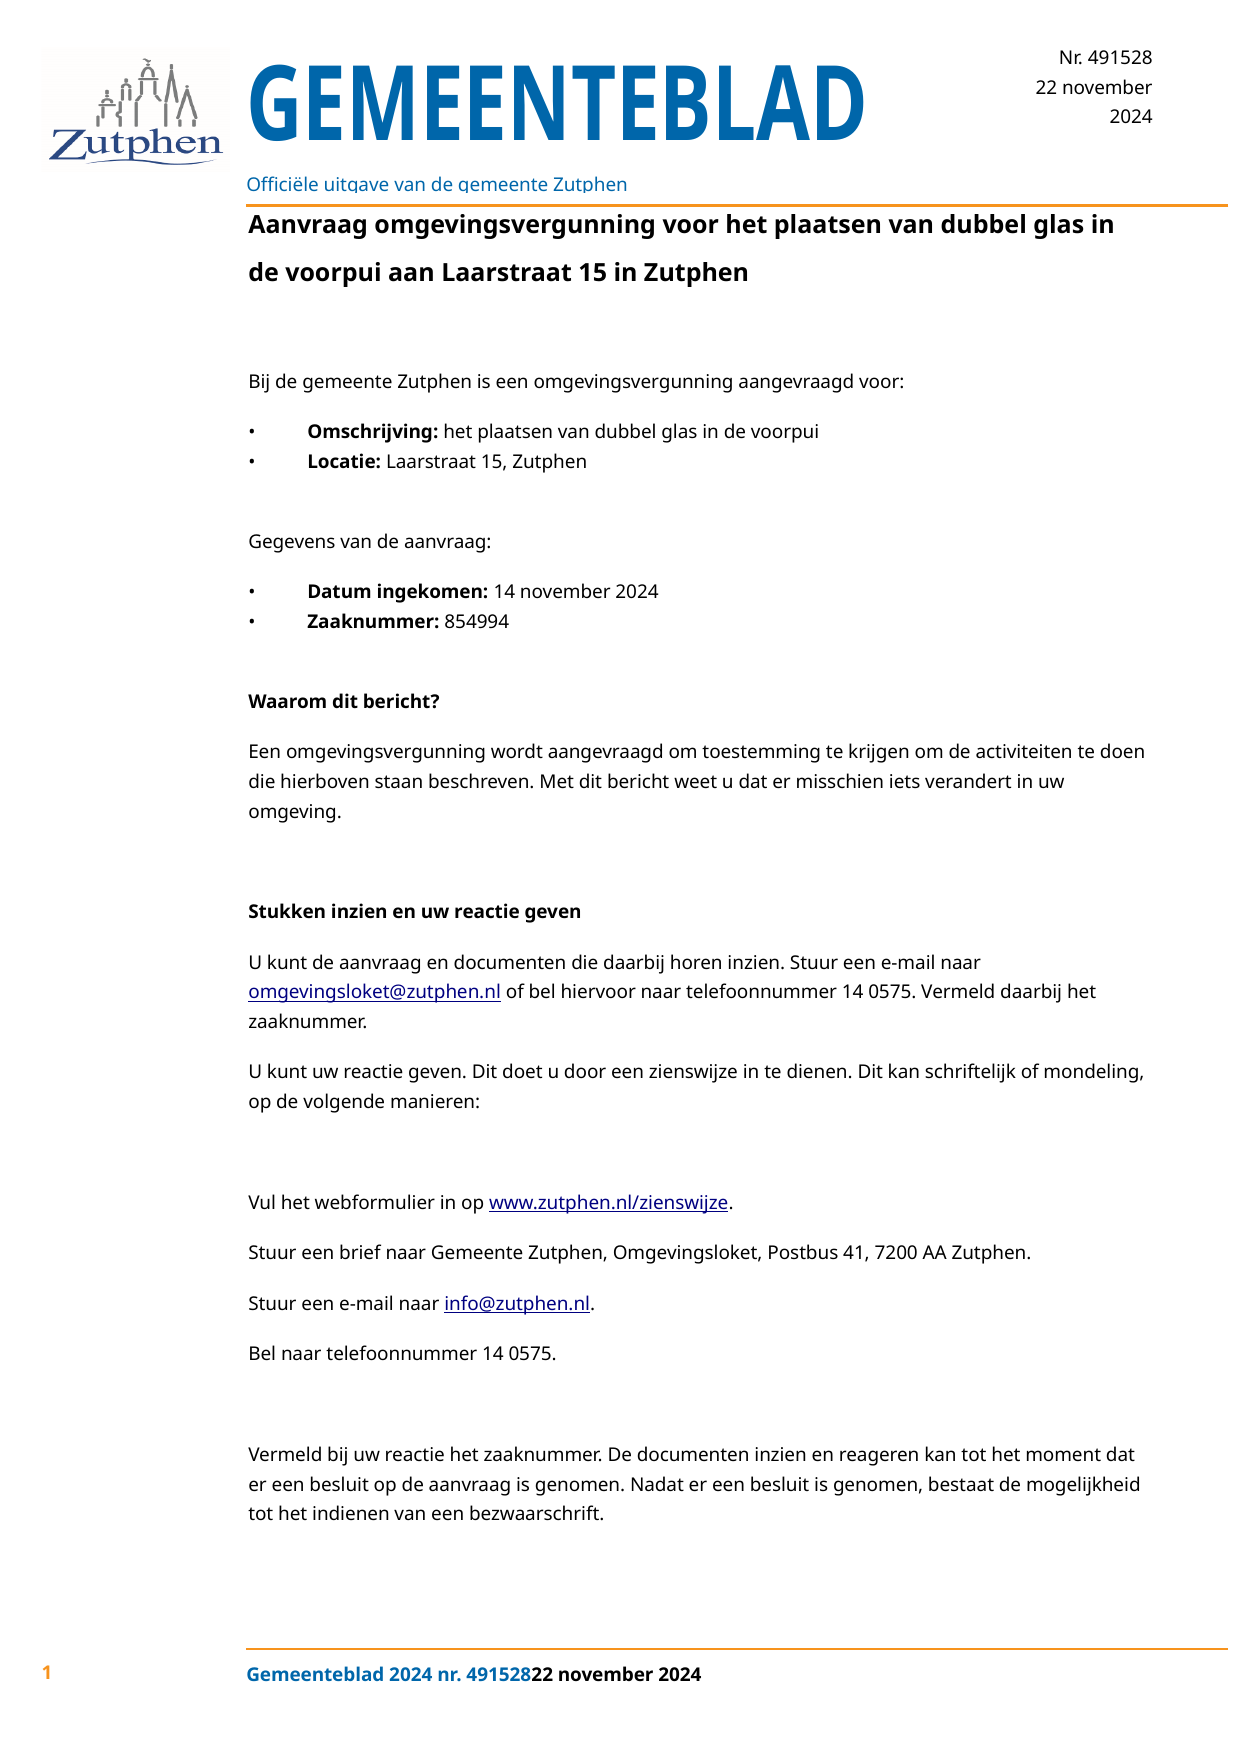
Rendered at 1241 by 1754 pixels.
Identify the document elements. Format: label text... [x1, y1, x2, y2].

text Vermeld bij uw reactie het zaaknummer. De documenten inzien en reageren kan tot het moment dat er een besluit op de aanvraag is genomen. Nadat er een besluit is genomen, bestaat de mogelijkheid tot het indienen van een bezwaarschrift. [248, 1441, 1152, 1526]
picture [41, 47, 231, 172]
text Een omgevingsvergunning wordt aangevraagd om toestemming te krijgen om de activiteiten te doen die hierboven staan beschreven. Met dit bericht weet u dat er misschien iets verandert in uw omgeving. [248, 739, 1152, 824]
list Omschrijving: het plaatsen van dubbel glas in de voorpui [248, 419, 1152, 444]
list Locatie: Laarstraat 15, Zutphen [248, 448, 1152, 474]
text Waarom dit bericht? [248, 688, 1152, 714]
list Datum ingekomen: 14 november 2024 [248, 579, 1152, 604]
list Zaaknummer: 854994 [248, 608, 1152, 634]
text Aanvraag omgevingsvergunning voor het plaatsen van dubbel glas in de voorpui aan Laarstraat 15 in Zutphen [248, 207, 1152, 288]
text Stuur een brief naar Gemeente Zutphen, Omgevingsloket, Postbus 41, 7200 AA Zutphen. [248, 1239, 1152, 1265]
text Bel naar telefoonnummer 14 0575. [248, 1340, 1152, 1366]
text Gegevens van de aanvraag: [248, 528, 1152, 554]
text Stuur een e-mail naar info@zutphen.nl. [248, 1290, 1152, 1316]
text U kunt de aanvraag en documenten die daarbij horen inzien. Stuur een e-mail naar omgevingsloket@zutphen.nl of bel hiervoor naar telefoonnummer 14 0575. Vermeld daarbij het zaaknummer. [248, 949, 1152, 1034]
text Stukken inzien en uw reactie geven [248, 899, 1152, 924]
text Bij de gemeente Zutphen is een omgevingsvergunning aangevraagd voor: [248, 368, 1152, 394]
text Vul het webformulier in op www.zutphen.nl/zienswijze. [248, 1189, 1152, 1215]
text U kunt uw reactie geven. Dit doet u door een zienswijze in te dienen. Dit kan schriftelijk of mondeling, op de volgende manieren: [248, 1059, 1152, 1114]
